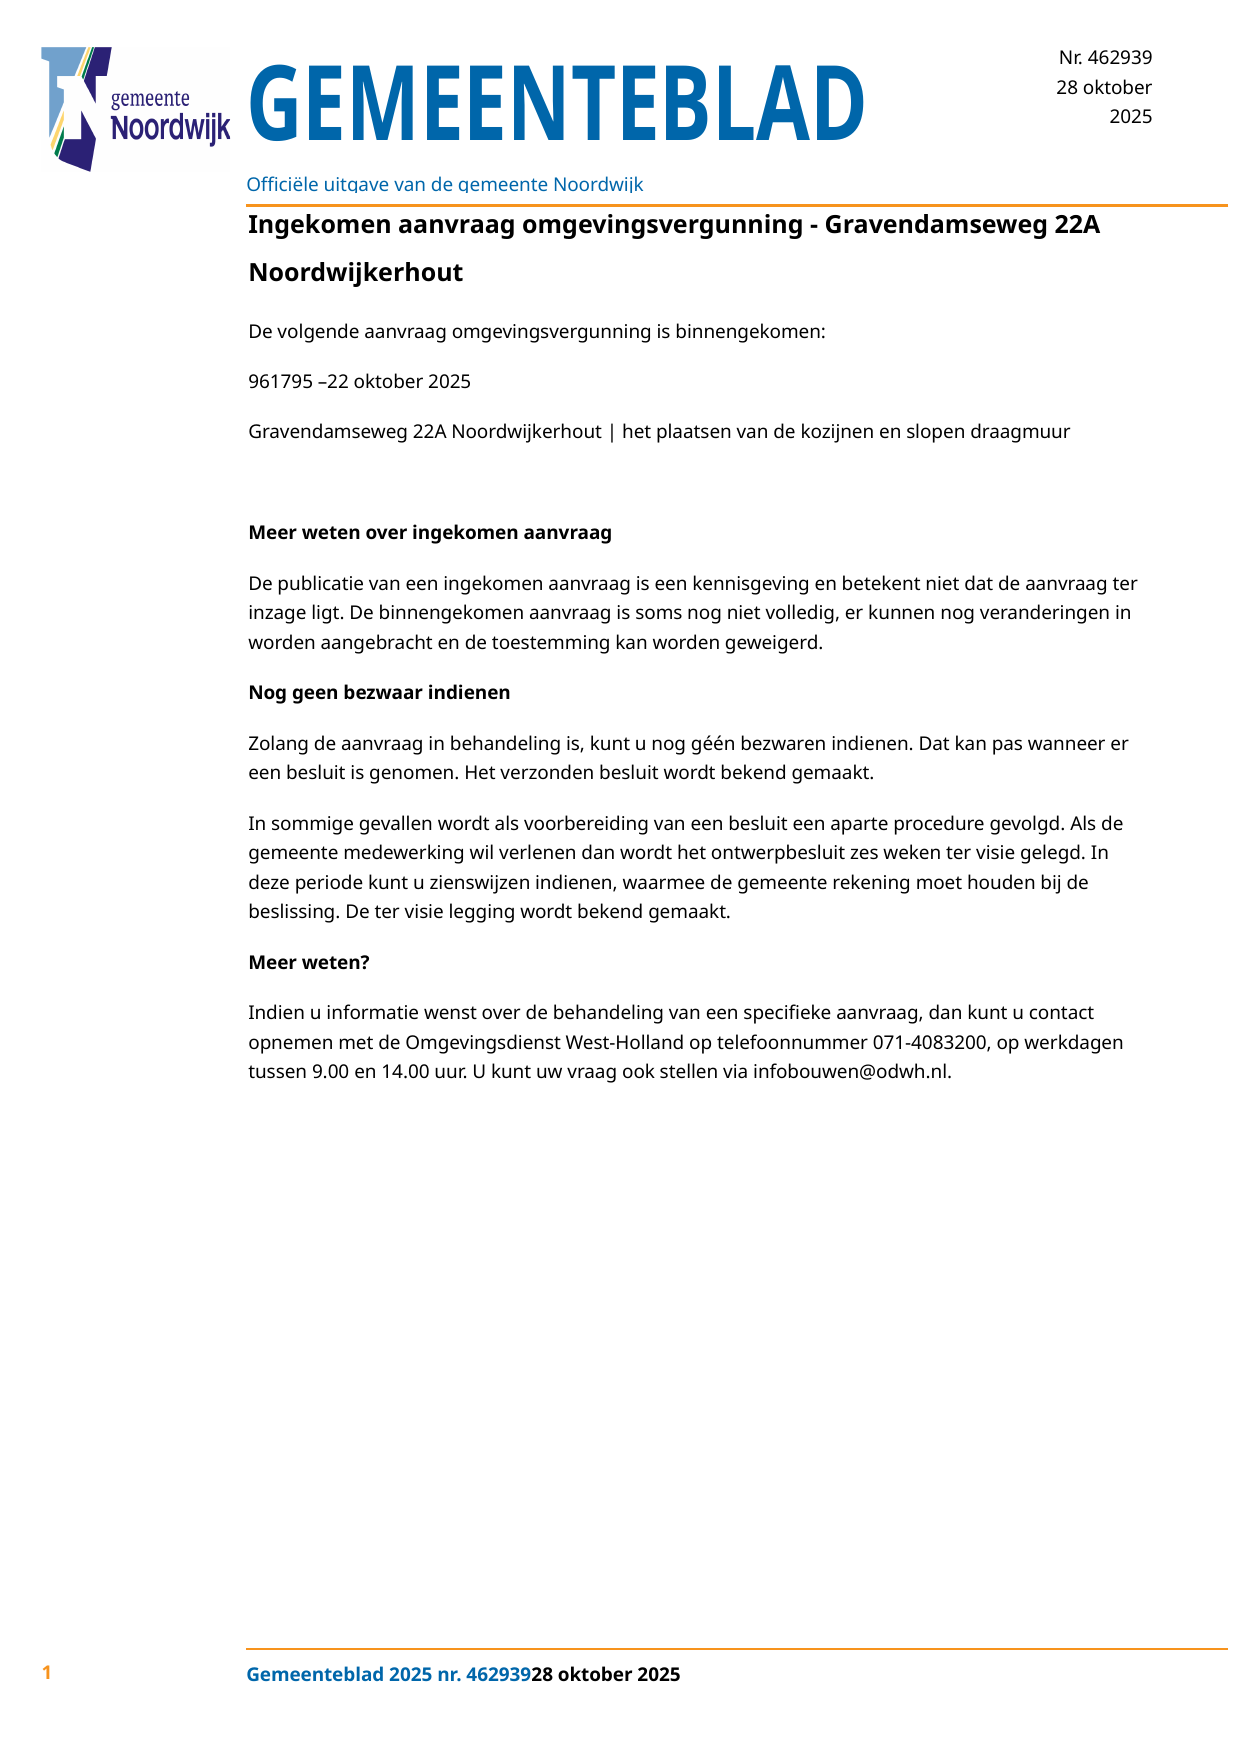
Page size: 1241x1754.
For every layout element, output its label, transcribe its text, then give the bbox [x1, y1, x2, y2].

text Gravendamseweg 22A Noordwijkerhout | het plaatsen van de kozijnen en slopen draagmuur [248, 419, 1152, 444]
text 961795 –22 oktober 2025 [248, 368, 1152, 394]
text De publicatie van een ingekomen aanvraag is een kennisgeving en betekent niet dat de aanvraag ter inzage ligt. De binnengekomen aanvraag is soms nog niet volledig, er kunnen nog veranderingen in worden aangebracht en de toestemming kan worden geweigerd. [248, 570, 1152, 655]
text In sommige gevallen wordt als voorbereiding van een besluit een aparte procedure gevolgd. Als de gemeente medewerking wil verlenen dan wordt het ontwerpbesluit zes weken ter visie gelegd. In deze periode kunt u zienswijzen indienen, waarmee de gemeente rekening moet houden bij de beslissing. De ter visie legging wordt bekend gemaakt. [248, 810, 1152, 924]
text Ingekomen aanvraag omgevingsvergunning - Gravendamseweg 22A Noordwijkerhout [248, 207, 1152, 288]
text Meer weten? [248, 949, 1152, 975]
text Zolang de aanvraag in behandeling is, kunt u nog géén bezwaren indienen. Dat kan pas wanneer er een besluit is genomen. Het verzonden besluit wordt bekend gemaakt. [248, 730, 1152, 785]
text De volgende aanvraag omgevingsvergunning is binnengekomen: [248, 318, 1152, 344]
text Meer weten over ingekomen aanvraag [248, 519, 1152, 545]
picture [41, 47, 231, 172]
text Indien u informatie wenst over de behandeling van een specifieke aanvraag, dan kunt u contact opnemen met de Omgevingsdienst West-Holland op telefoonnummer 071-4083200, op werkdagen tussen 9.00 en 14.00 uur. U kunt uw vraag ook stellen via infobouwen@odwh.nl. [248, 999, 1152, 1084]
text Nog geen bezwaar indienen [248, 679, 1152, 705]
